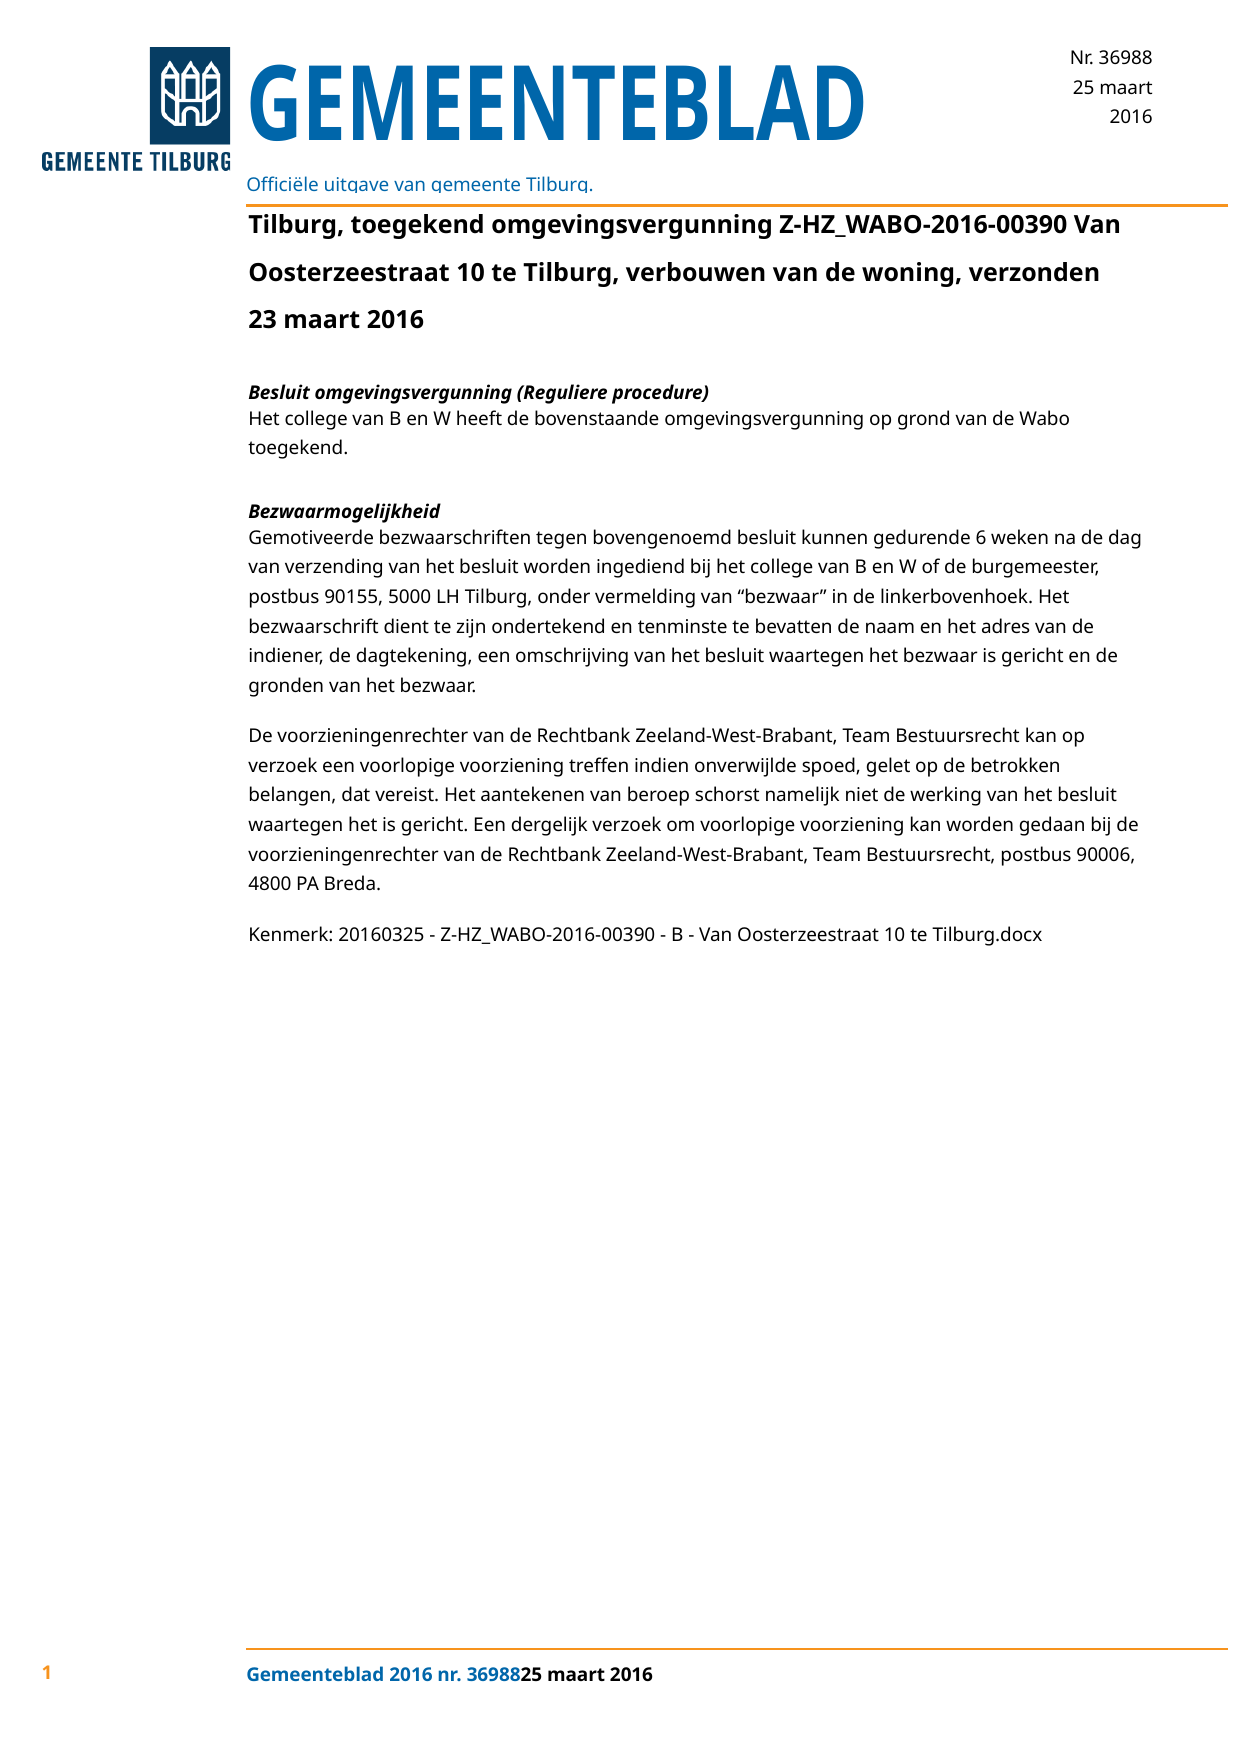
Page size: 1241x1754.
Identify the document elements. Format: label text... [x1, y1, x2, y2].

picture [41, 47, 231, 172]
text Het college van B en W heeft de bovenstaande omgevingsvergunning op grond van de Wabo toegekend. [248, 405, 1152, 460]
text Gemotiveerde bezwaarschriften tegen bovengenoemd besluit kunnen gedurende 6 weken na de dag van verzending van het besluit worden ingediend bij het college van B en W of de burgemeester, postbus 90155, 5000 LH Tilburg, onder vermelding van “bezwaar” in de linkerbovenhoek. Het bezwaarschrift dient te zijn ondertekend en tenminste te bevatten de naam en het adres van de indiener, de dagtekening, een omschrijving van het besluit waartegen het bezwaar is gericht en de gronden van het bezwaar. [248, 524, 1152, 698]
text Bezwaarmogelijkheid [248, 498, 1152, 524]
text Tilburg, toegekend omgevingsvergunning Z-HZ_WABO-2016-00390 Van Oosterzeestraat 10 te Tilburg, verbouwen van de woning, verzonden 23 maart 2016 [248, 207, 1152, 336]
text De voorzieningenrechter van de Rechtbank Zeeland-West-Brabant, Team Bestuursrecht kan op verzoek een voorlopige voorziening treffen indien onverwijlde spoed, gelet op de betrokken belangen, dat vereist. Het aantekenen van beroep schorst namelijk niet de werking van het besluit waartegen het is gericht. Een dergelijk verzoek om voorlopige voorziening kan worden gedaan bij de voorzieningenrechter van de Rechtbank Zeeland-West-Brabant, Team Bestuursrecht, postbus 90006, 4800 PA Breda. [248, 722, 1152, 896]
text Besluit omgevingsvergunning (Reguliere procedure) [248, 379, 1152, 405]
text Kenmerk: 20160325 - Z-HZ_WABO-2016-00390 - B - Van Oosterzeestraat 10 te Tilburg.docx [248, 921, 1152, 946]
